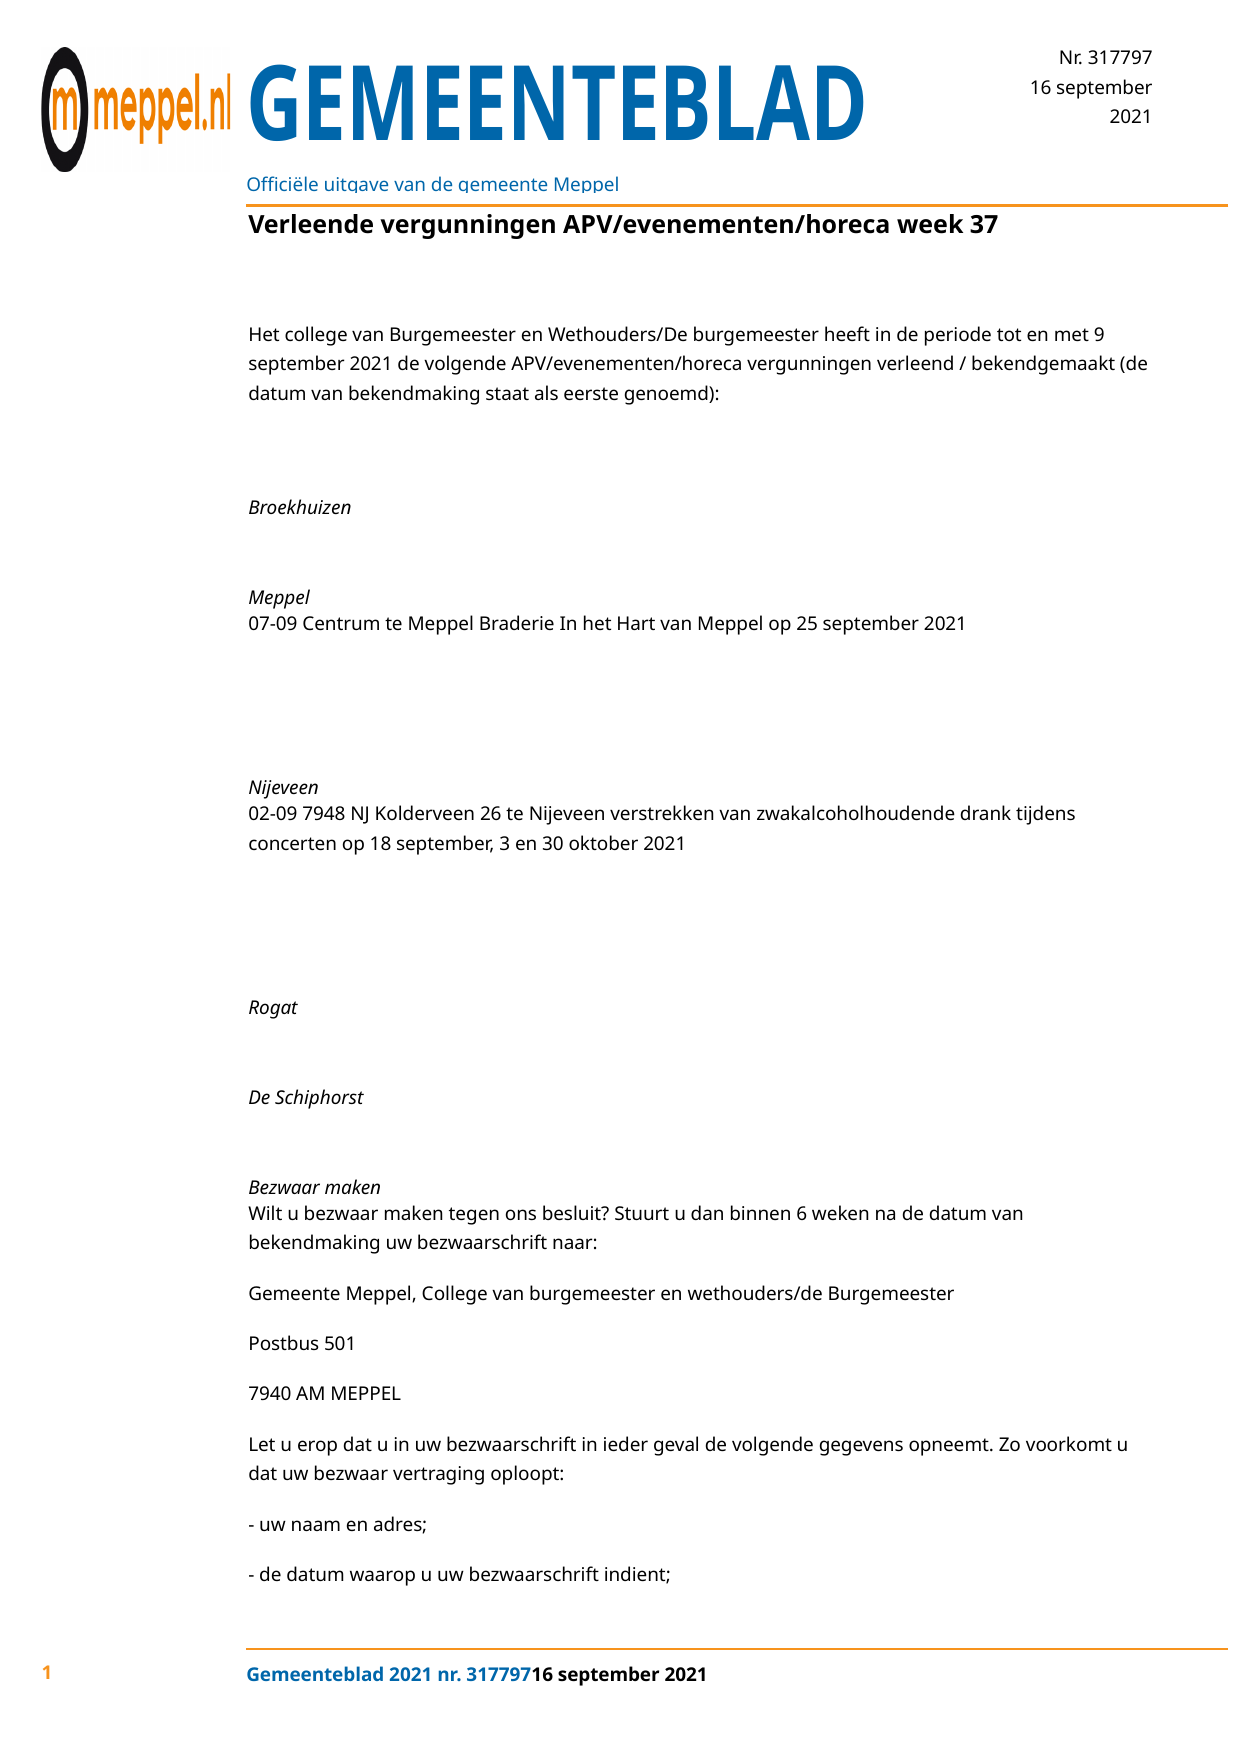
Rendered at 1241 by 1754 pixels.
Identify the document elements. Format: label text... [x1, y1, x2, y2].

text 02-09 7948 NJ Kolderveen 26 te Nijeveen verstrekken van zwakalcoholhoudende drank tijdens concerten op 18 september, 3 en 30 oktober 2021 [248, 800, 1152, 856]
text - uw naam en adres; [248, 1511, 1152, 1537]
text Wilt u bezwaar maken tegen ons besluit? Stuurt u dan binnen 6 weken na de datum van bekendmaking uw bezwaarschrift naar: [248, 1200, 1152, 1255]
text De Schiphorst [248, 1084, 1152, 1110]
text Verleende vergunningen APV/evenementen/horeca week 37 [248, 207, 1152, 241]
text Postbus 501 [248, 1330, 1152, 1356]
picture [41, 47, 231, 172]
text Meppel [248, 584, 1152, 610]
text Broekhuizen [248, 494, 1152, 520]
text - de datum waarop u uw bezwaarschrift indient; [248, 1561, 1152, 1587]
text Gemeente Meppel, College van burgemeester en wethouders/de Burgemeester [248, 1280, 1152, 1305]
text Bezwaar maken [248, 1174, 1152, 1200]
text Rogat [248, 994, 1152, 1020]
text Het college van Burgemeester en Wethouders/De burgemeester heeft in de periode tot en met 9 september 2021 de volgende APV/evenementen/horeca vergunningen verleend / bekendgemaakt (de datum van bekendmaking staat als eerste genoemd): [248, 321, 1152, 406]
text 07-09 Centrum te Meppel Braderie In het Hart van Meppel op 25 september 2021 [248, 610, 1152, 635]
text 7940 AM MEPPEL [248, 1381, 1152, 1406]
text Nijeveen [248, 774, 1152, 800]
text Let u erop dat u in uw bezwaarschrift in ieder geval de volgende gegevens opneemt. Zo voorkomt u dat uw bezwaar vertraging oploopt: [248, 1431, 1152, 1486]
